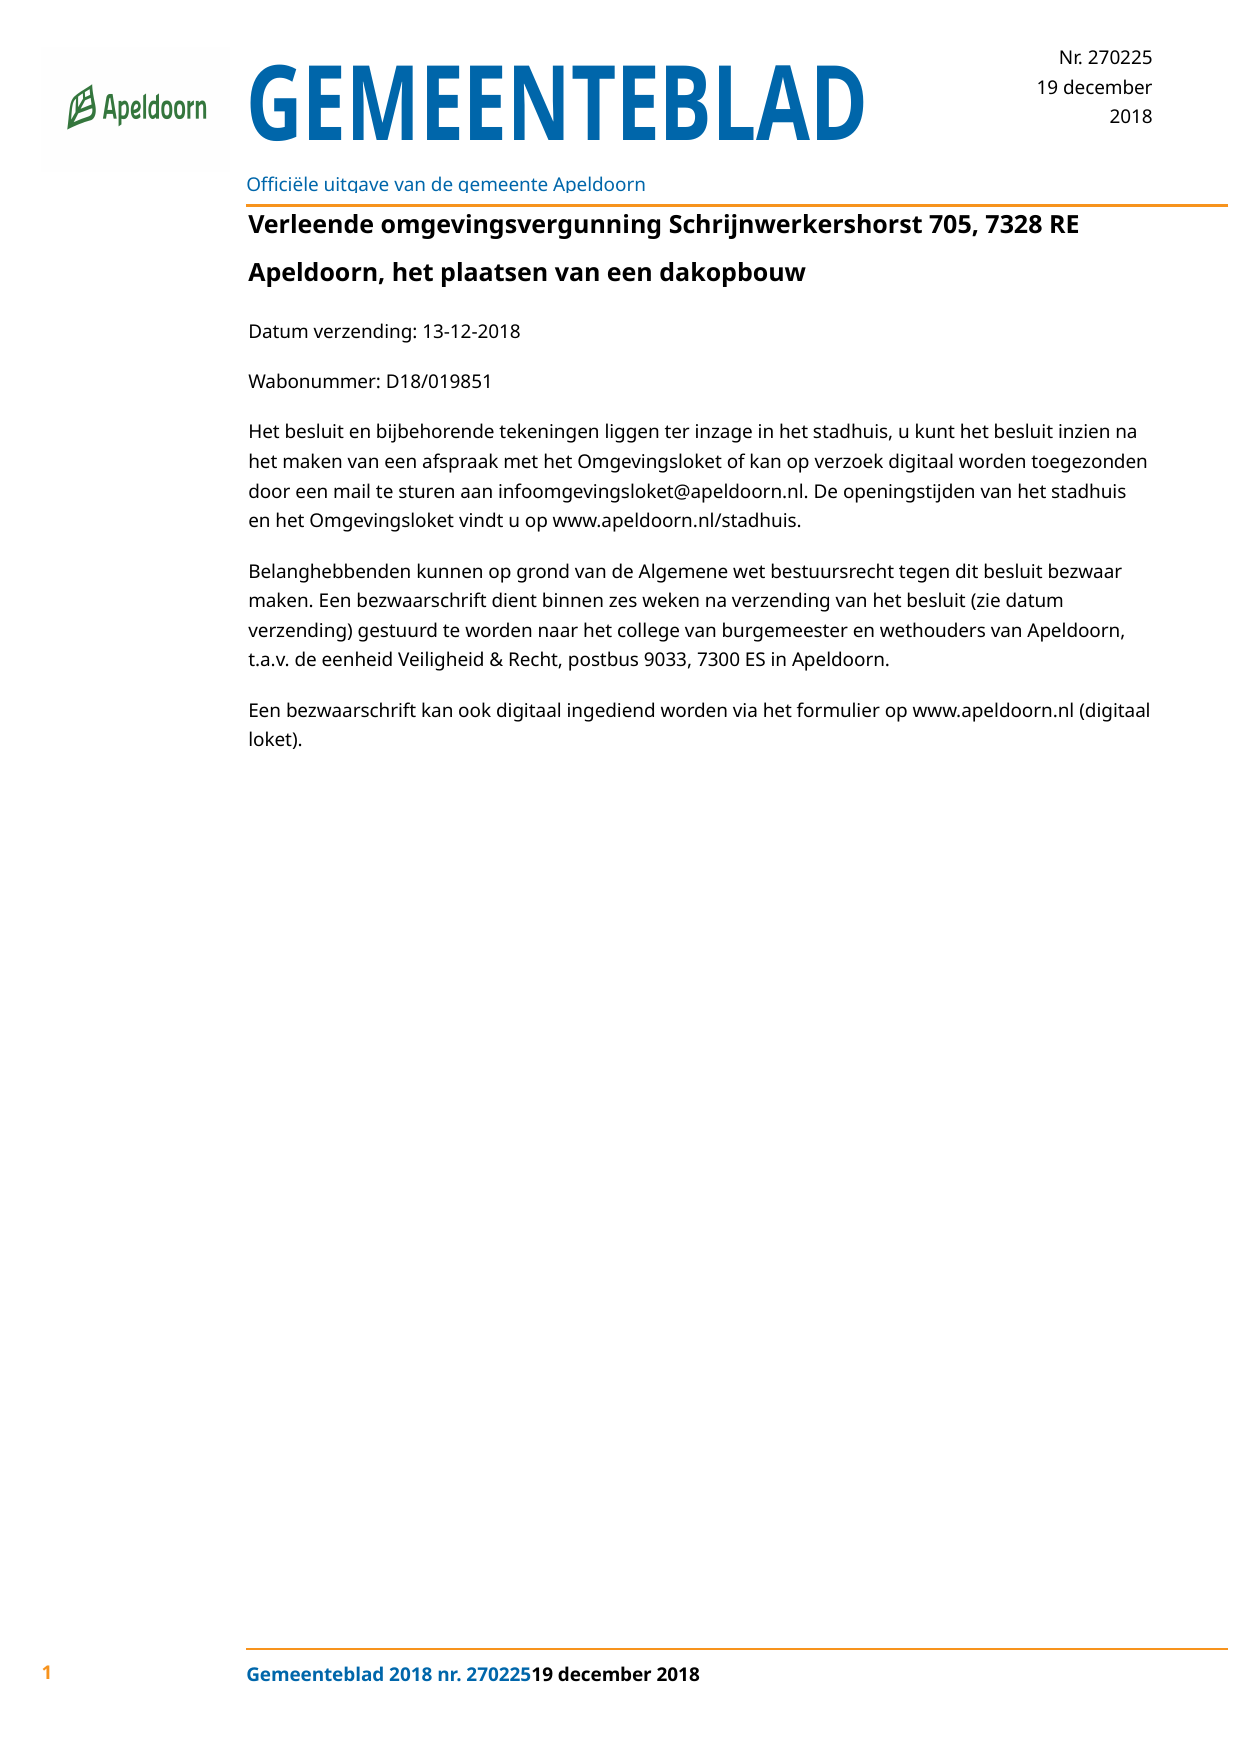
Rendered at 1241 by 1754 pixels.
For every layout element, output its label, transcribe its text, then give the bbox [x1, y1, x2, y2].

text Wabonummer: D18/019851 [248, 368, 1152, 394]
text Datum verzending: 13-12-2018 [248, 318, 1152, 344]
picture [41, 47, 231, 172]
text Een bezwaarschrift kan ook digitaal ingediend worden via het formulier op www.apeldoorn.nl (digitaal loket). [248, 697, 1152, 752]
text Belanghebbenden kunnen op grond van de Algemene wet bestuursrecht tegen dit besluit bezwaar maken. Een bezwaarschrift dient binnen zes weken na verzending van het besluit (zie datum verzending) gestuurd te worden naar het college van burgemeester en wethouders van Apeldoorn, t.a.v. de eenheid Veiligheid & Recht, postbus 9033, 7300 ES in Apeldoorn. [248, 558, 1152, 672]
text Verleende omgevingsvergunning Schrijnwerkershorst 705, 7328 RE Apeldoorn, het plaatsen van een dakopbouw [248, 207, 1152, 288]
text Het besluit en bijbehorende tekeningen liggen ter inzage in het stadhuis, u kunt het besluit inzien na het maken van een afspraak met het Omgevingsloket of kan op verzoek digitaal worden toegezonden door een mail te sturen aan infoomgevingsloket@apeldoorn.nl. De openingstijden van het stadhuis en het Omgevingsloket vindt u op www.apeldoorn.nl/stadhuis. [248, 419, 1152, 533]
